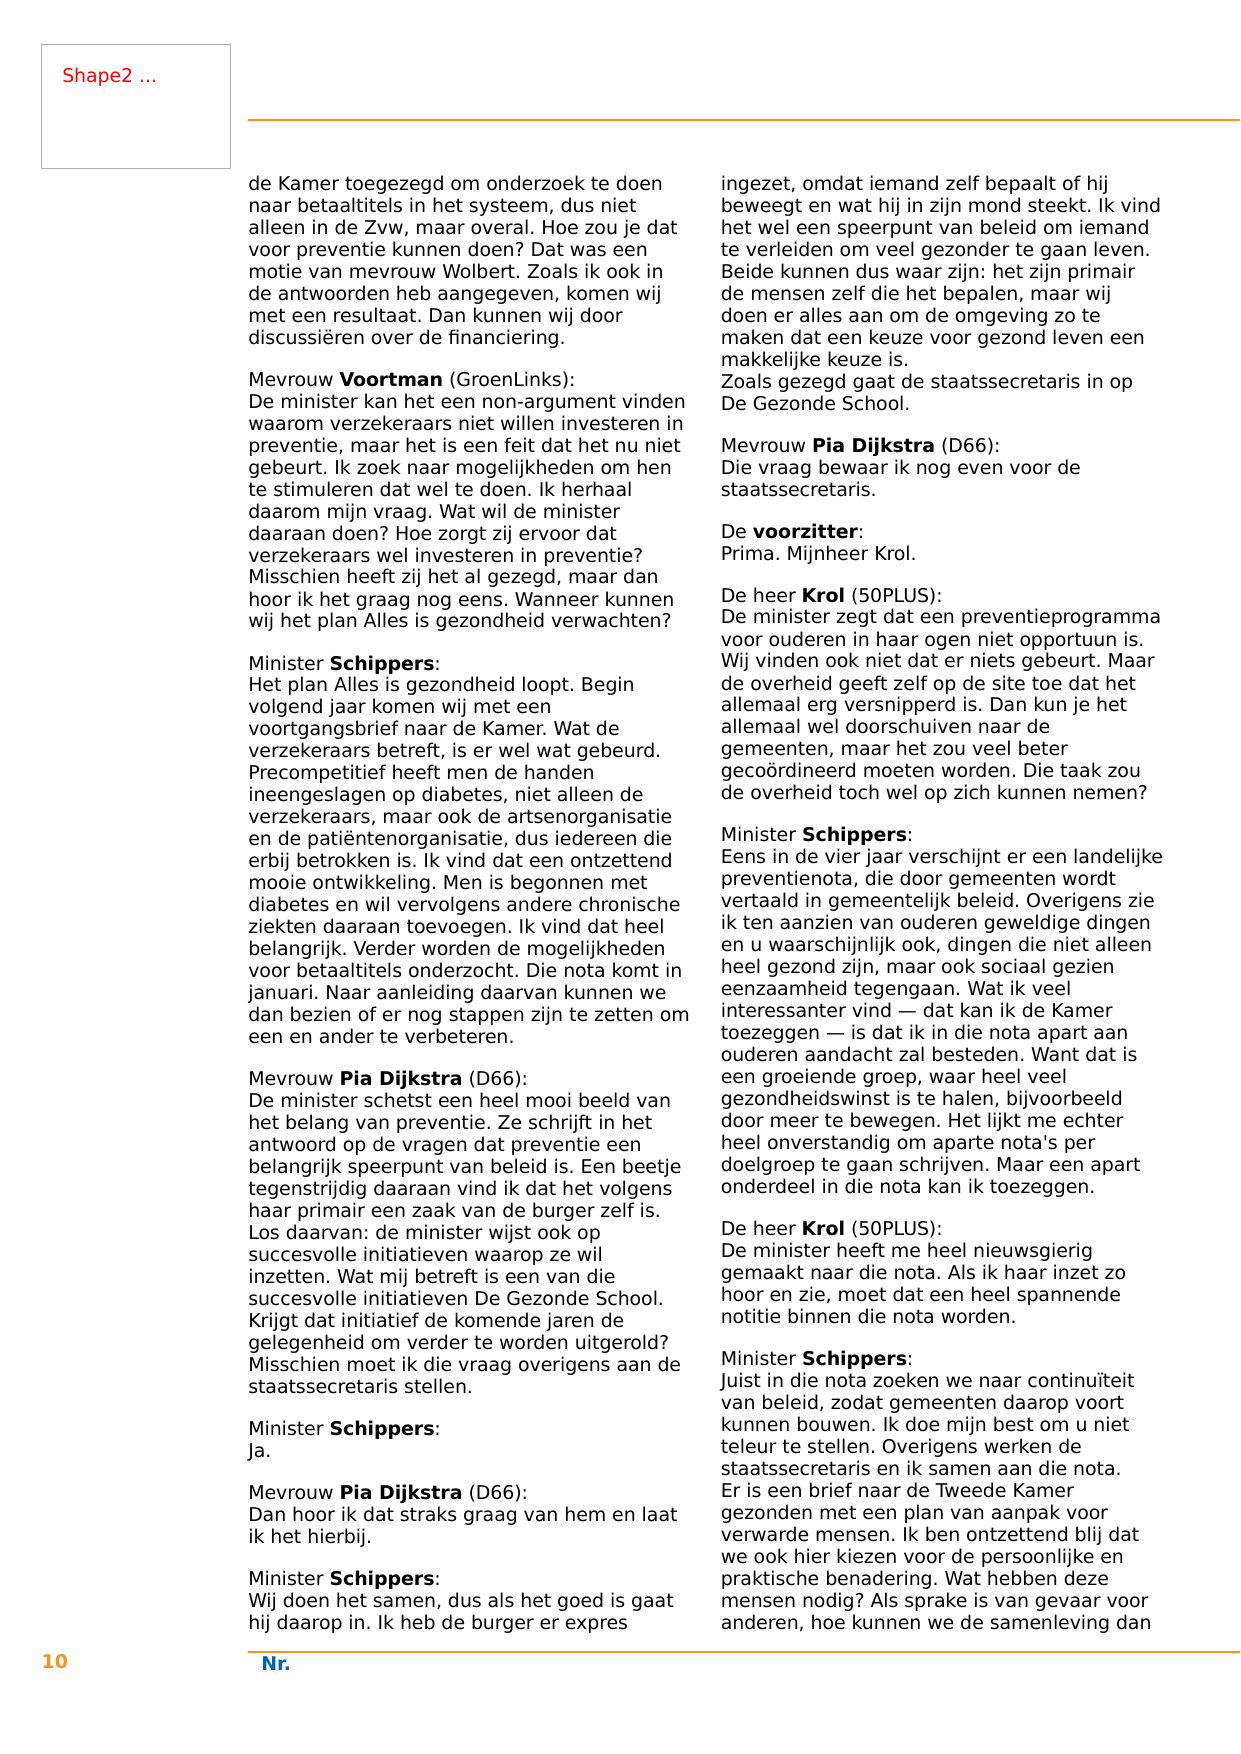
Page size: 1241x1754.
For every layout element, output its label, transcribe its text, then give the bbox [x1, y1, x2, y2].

text Wij doen het samen, dus als het goed is gaat hij daarop in. Ik heb de burger er expres [248, 1589, 691, 1633]
text Ja. [248, 1440, 691, 1462]
text De minister zegt dat een preventieprogramma voor ouderen in haar ogen niet opportuun is. Wij vinden ook niet dat er niets gebeurt. Maar de overheid geeft zelf op de site toe dat het allemaal erg versnipperd is. Dan kun je het allemaal wel doorschuiven naar de gemeenten, maar het zou veel beter gecoördineerd moeten worden. Die taak zou de overheid toch wel op zich kunnen nemen? [721, 606, 1163, 804]
text Het plan Alles is gezondheid loopt. Begin volgend jaar komen wij met een voortgangsbrief naar de Kamer. Wat de verzekeraars betreft, is er wel wat gebeurd. Precompetitief heeft men de handen ineengeslagen op diabetes, niet alleen de verzekeraars, maar ook de artsenorganisatie en de patiëntenorganisatie, dus iedereen die erbij betrokken is. Ik vind dat een ontzettend mooie ontwikkeling. Men is begonnen met diabetes en wil vervolgens andere chronische ziekten daaraan toevoegen. Ik vind dat heel belangrijk. Verder worden de mogelijkheden voor betaaltitels onderzocht. Die nota komt in januari. Naar aanleiding daarvan kunnen we dan bezien of er nog stappen zijn te zetten om een en ander te verbeteren. [248, 674, 691, 1048]
text Minister Schippers: [721, 824, 1163, 846]
text De voorzitter: [721, 521, 1163, 542]
text Minister Schippers: [721, 1348, 1163, 1370]
text Minister Schippers: [248, 1568, 691, 1589]
text De heer Krol (50PLUS): [721, 1218, 1163, 1240]
text ingezet, omdat iemand zelf bepaalt of hij beweegt en wat hij in zijn mond steekt. Ik vind het wel een speerpunt van beleid om iemand te verleiden om veel gezonder te gaan leven. Beide kunnen dus waar zijn: het zijn primair de mensen zelf die het bepalen, maar wij doen er alles aan om de omgeving zo te maken dat een keuze voor gezond leven een makkelijke keuze is. [721, 173, 1163, 371]
text Zoals gezegd gaat de staatssecretaris in op De Gezonde School. [721, 371, 1163, 414]
text De heer Krol (50PLUS): [721, 584, 1163, 606]
text De minister heeft me heel nieuwsgierig gemaakt naar die nota. Als ik haar inzet zo hoor en zie, moet dat een heel spannende notitie binnen die nota worden. [721, 1240, 1163, 1328]
text Mevrouw Pia Dijkstra (D66): [721, 434, 1163, 457]
text Minister Schippers: [248, 1418, 691, 1440]
text Dan hoor ik dat straks graag van hem en laat ik het hierbij. [248, 1504, 691, 1548]
text Mevrouw Voortman (GroenLinks): [248, 369, 691, 391]
text De minister schetst een heel mooi beeld van het belang van preventie. Ze schrijft in het antwoord op de vragen dat preventie een belangrijk speerpunt van beleid is. Een beetje tegenstrijdig daaraan vind ik dat het volgens haar primair een zaak van de burger zelf is. Los daarvan: de minister wijst ook op succesvolle initiatieven waarop ze wil inzetten. Wat mij betreft is een van die succesvolle initiatieven De Gezonde School. Krijgt dat initiatief de komende jaren de gelegenheid om verder te worden uitgerold? Misschien moet ik die vraag overigens aan de staatssecretaris stellen. [248, 1090, 691, 1398]
text Er is een brief naar de Tweede Kamer gezonden met een plan van aanpak voor verwarde mensen. Ik ben ontzettend blij dat we ook hier kiezen voor de persoonlijke en praktische benadering. Wat hebben deze mensen nodig? Als sprake is van gevaar voor anderen, hoe kunnen we de samenleving dan [721, 1480, 1163, 1633]
text Mevrouw Pia Dijkstra (D66): [248, 1482, 691, 1504]
text De minister kan het een non-argument vinden waarom verzekeraars niet willen investeren in preventie, maar het is een feit dat het nu niet gebeurt. Ik zoek naar mogelijkheden om hen te stimuleren dat wel te doen. Ik herhaal daarom mijn vraag. Wat wil de minister daaraan doen? Hoe zorgt zij ervoor dat verzekeraars wel investeren in preventie? Misschien heeft zij het al gezegd, maar dan hoor ik het graag nog eens. Wanneer kunnen wij het plan Alles is gezondheid verwachten? [248, 391, 691, 632]
text Die vraag bewaar ik nog even voor de staatssecretaris. [721, 457, 1163, 501]
text Mevrouw Pia Dijkstra (D66): [248, 1068, 691, 1090]
text Prima. Mijnheer Krol. [721, 542, 1163, 564]
text Minister Schippers: [248, 652, 691, 674]
text de Kamer toegezegd om onderzoek te doen naar betaaltitels in het systeem, dus niet alleen in de Zvw, maar overal. Hoe zou je dat voor preventie kunnen doen? Dat was een motie van mevrouw Wolbert. Zoals ik ook in de antwoorden heb aangegeven, komen wij met een resultaat. Dan kunnen wij door discussiëren over de financiering. [248, 173, 691, 349]
text Eens in de vier jaar verschijnt er een landelijke preventienota, die door gemeenten wordt vertaald in gemeentelijk beleid. Overigens zie ik ten aanzien van ouderen geweldige dingen en u waarschijnlijk ook, dingen die niet alleen heel gezond zijn, maar ook sociaal gezien eenzaamheid tegengaan. Wat ik veel interessanter vind — dat kan ik de Kamer toezeggen — is dat ik in die nota apart aan ouderen aandacht zal besteden. Want dat is een groeiende groep, waar heel veel gezondheidswinst is te halen, bijvoorbeeld door meer te bewegen. Het lijkt me echter heel onverstandig om aparte nota's per doelgroep te gaan schrijven. Maar een apart onderdeel in die nota kan ik toezeggen. [721, 846, 1163, 1198]
text Juist in die nota zoeken we naar continuïteit van beleid, zodat gemeenten daarop voort kunnen bouwen. Ik doe mijn best om u niet teleur te stellen. Overigens werken de staatssecretaris en ik samen aan die nota. [721, 1370, 1163, 1480]
